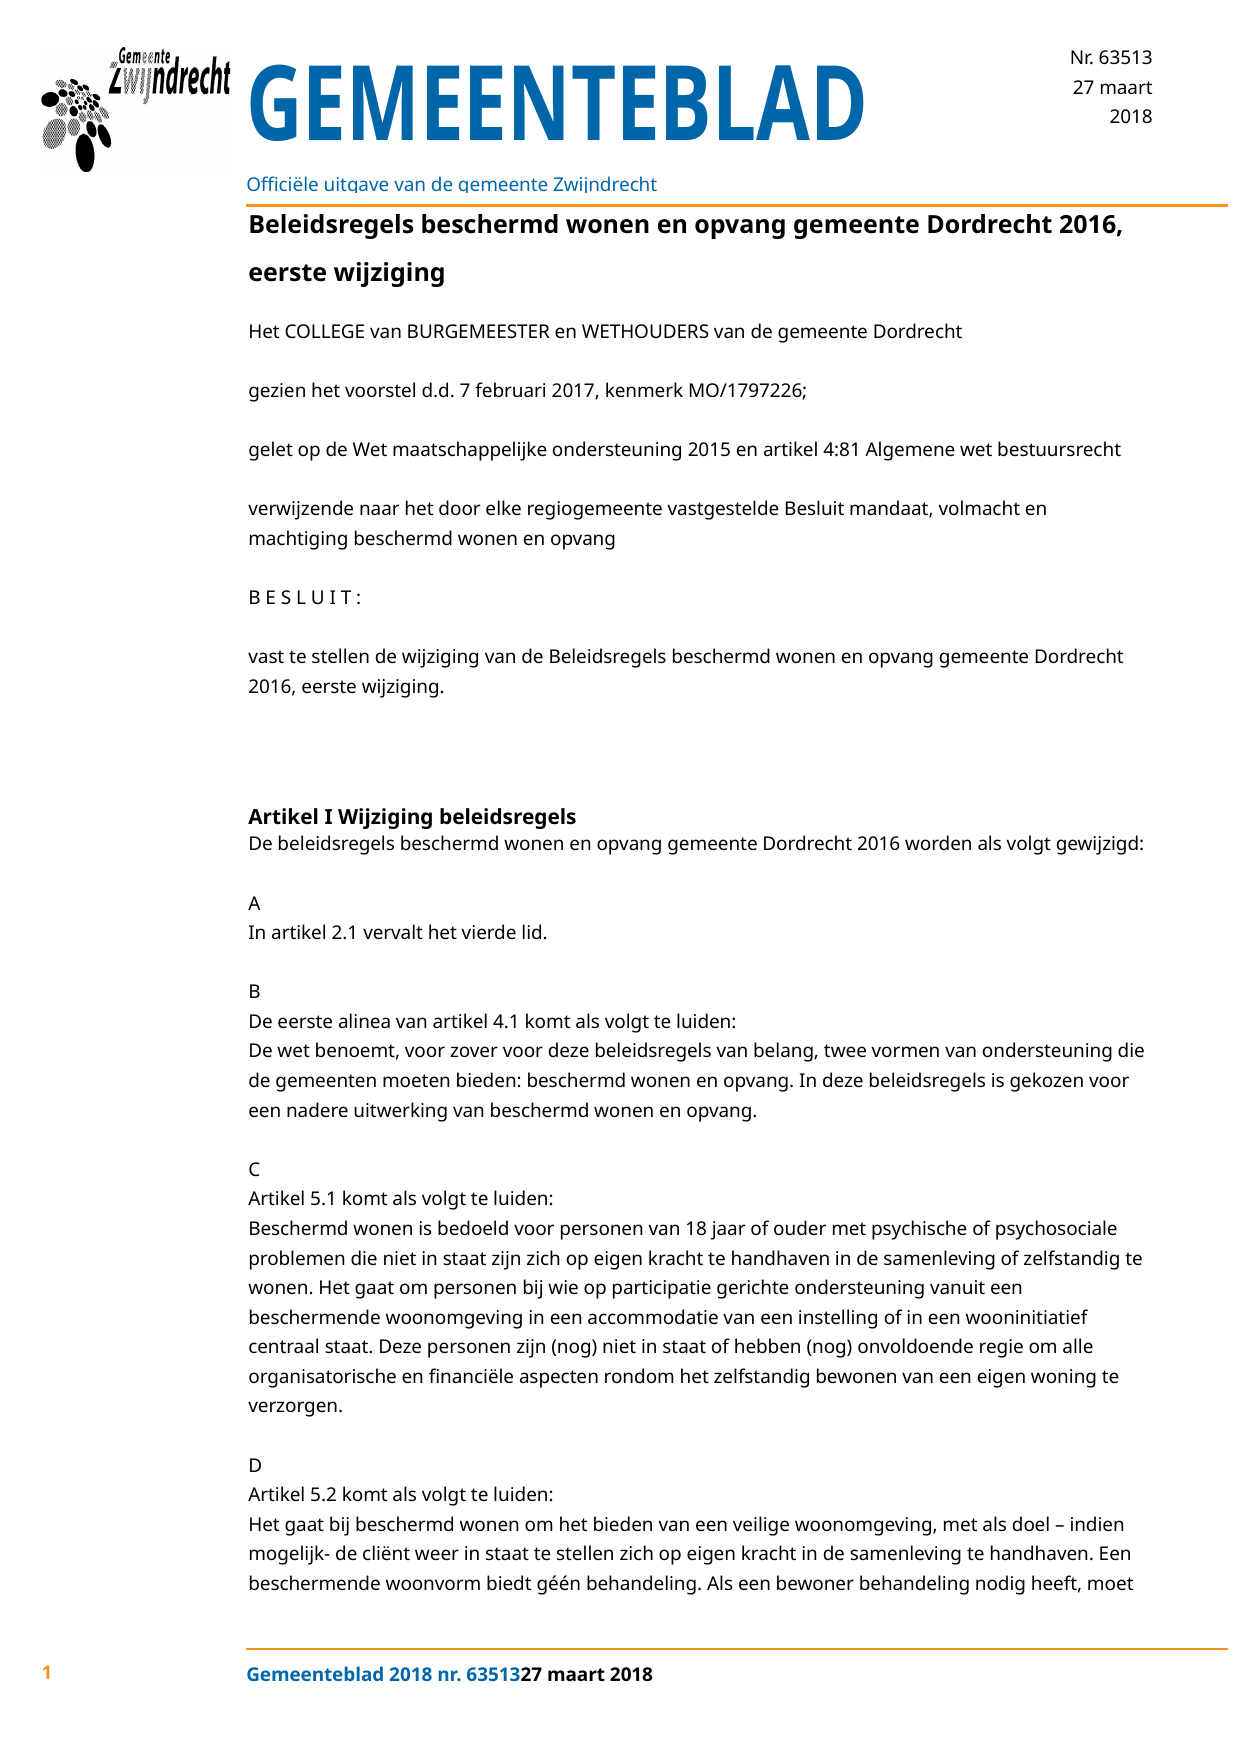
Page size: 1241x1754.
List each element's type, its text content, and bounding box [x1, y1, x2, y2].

text A [248, 890, 1152, 916]
text D [248, 1452, 1152, 1478]
text gelet op de Wet maatschappelijke ondersteuning 2015 en artikel 4:81 Algemene wet bestuursrecht [248, 436, 1152, 462]
text gezien het voorstel d.d. 7 februari 2017, kenmerk MO/1797226; [248, 377, 1152, 403]
text Artikel 5.1 komt als volgt te luiden: [248, 1186, 1152, 1211]
picture [41, 47, 231, 172]
text De eerste alinea van artikel 4.1 komt als volgt te luiden: [248, 1008, 1152, 1034]
text B E S L U I T : [248, 584, 1152, 610]
text Artikel I Wijziging beleidsregels [248, 802, 1152, 831]
text B [248, 978, 1152, 1004]
text verwijzende naar het door elke regiogemeente vastgestelde Besluit mandaat, volmacht en machtiging beschermd wonen en opvang [248, 495, 1152, 551]
text Het gaat bij beschermd wonen om het bieden van een veilige woonomgeving, met als doel – indien mogelijk- de cliënt weer in staat te stellen zich op eigen kracht in de samenleving te handhaven. Een beschermende woonvorm biedt géén behandeling. Als een bewoner behandeling nodig heeft, moet [248, 1511, 1152, 1596]
text Beschermd wonen is bedoeld voor personen van 18 jaar of ouder met psychische of psychosociale problemen die niet in staat zijn zich op eigen kracht te handhaven in de samenleving of zelfstandig te wonen. Het gaat om personen bij wie op participatie gerichte ondersteuning vanuit een beschermende woonomgeving in een accommodatie van een instelling of in een wooninitiatief centraal staat. Deze personen zijn (nog) niet in staat of hebben (nog) onvoldoende regie om alle organisatorische en financiële aspecten rondom het zelfstandig bewonen van een eigen woning te verzorgen. [248, 1215, 1152, 1418]
text Beleidsregels beschermd wonen en opvang gemeente Dordrecht 2016, eerste wijziging [248, 207, 1152, 288]
text vast te stellen de wijziging van de Beleidsregels beschermd wonen en opvang gemeente Dordrecht 2016, eerste wijziging. [248, 643, 1152, 699]
text De beleidsregels beschermd wonen en opvang gemeente Dordrecht 2016 worden als volgt gewijzigd: [248, 831, 1152, 856]
text C [248, 1156, 1152, 1182]
text Artikel 5.2 komt als volgt te luiden: [248, 1481, 1152, 1507]
text De wet benoemt, voor zover voor deze beleidsregels van belang, twee vormen van ondersteuning die de gemeenten moeten bieden: beschermd wonen en opvang. In deze beleidsregels is gekozen voor een nadere uitwerking van beschermd wonen en opvang. [248, 1038, 1152, 1123]
text Het COLLEGE van BURGEMEESTER en WETHOUDERS van de gemeente Dordrecht [248, 318, 1152, 344]
text In artikel 2.1 vervalt het vierde lid. [248, 919, 1152, 945]
